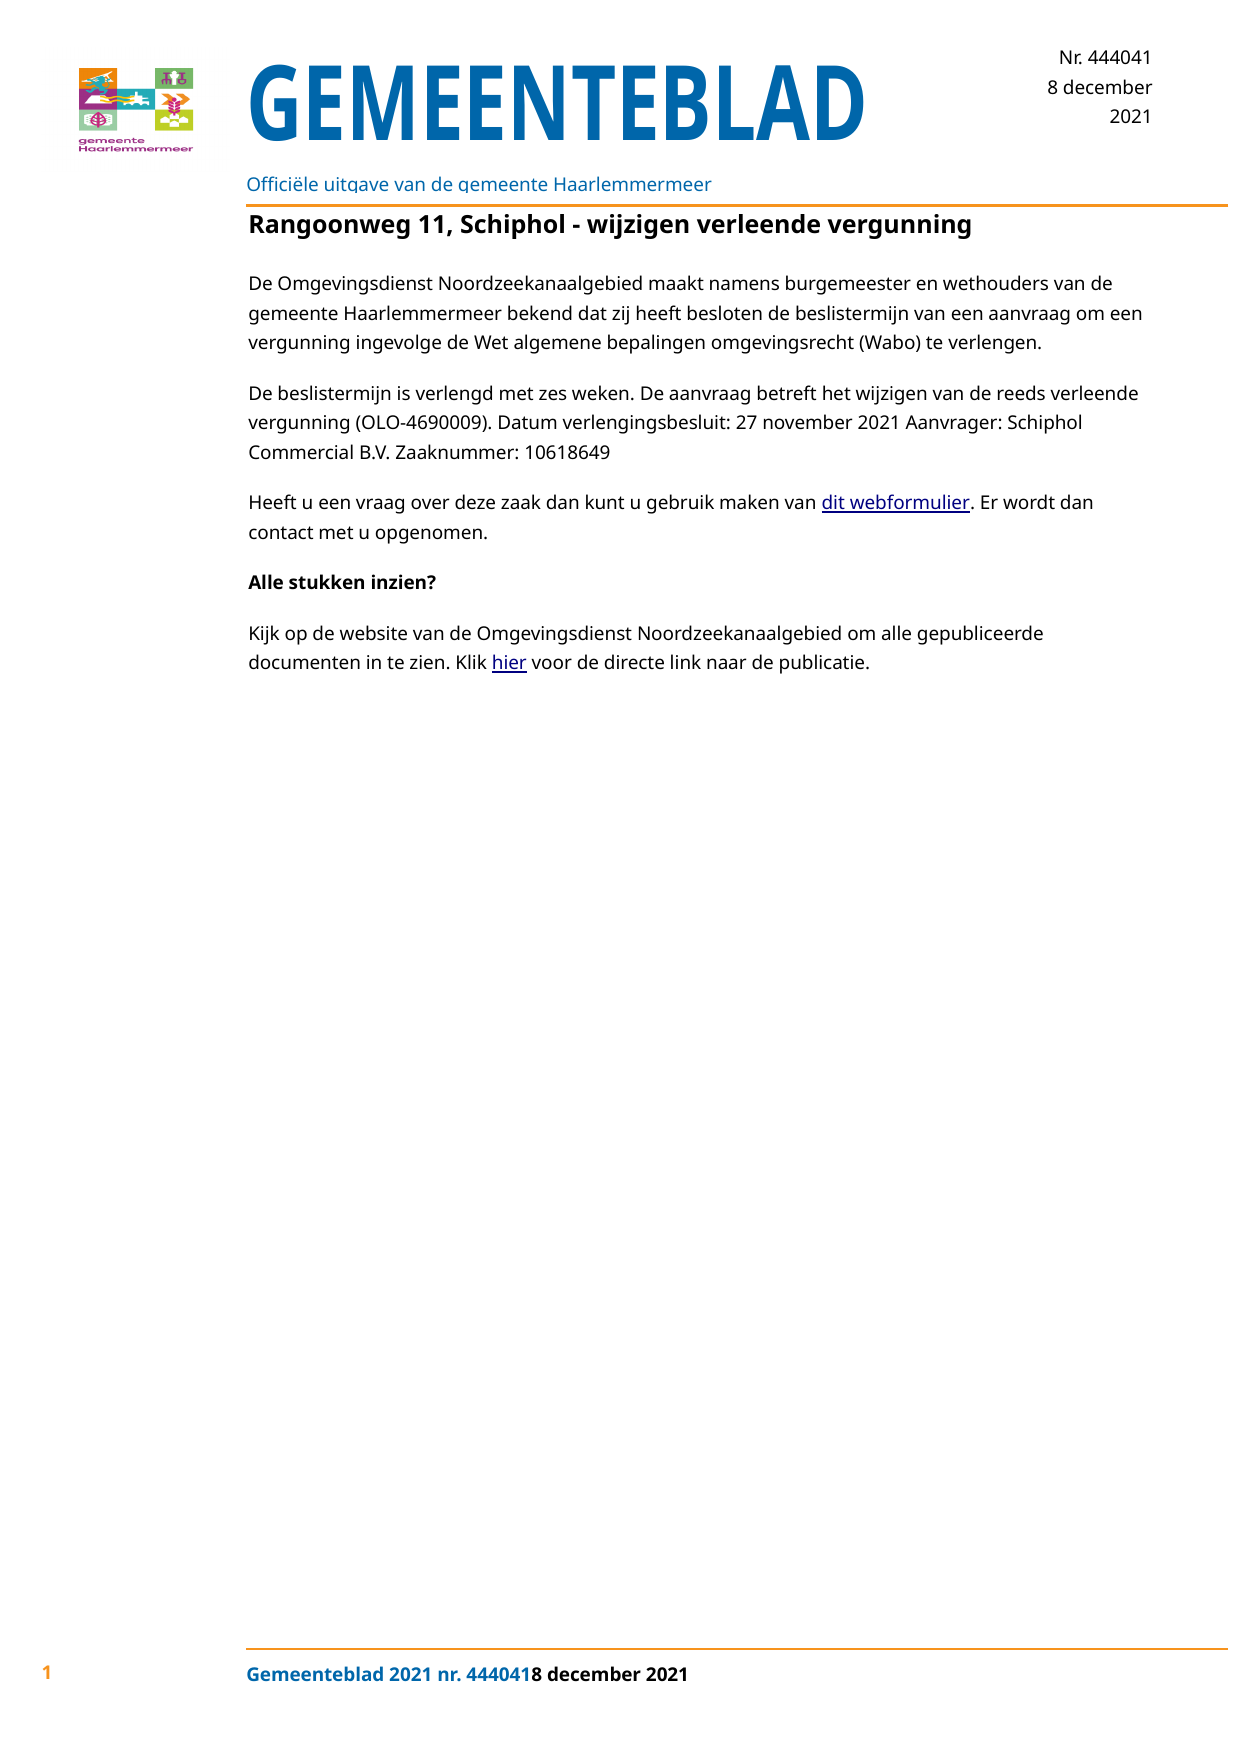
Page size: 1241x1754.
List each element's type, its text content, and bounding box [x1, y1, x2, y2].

text De Omgevingsdienst Noordzeekanaalgebied maakt namens burgemeester en wethouders van de gemeente Haarlemmermeer bekend dat zij heeft besloten de beslistermijn van een aanvraag om een vergunning ingevolge de Wet algemene bepalingen omgevingsrecht (Wabo) te verlengen. [248, 270, 1152, 355]
text Heeft u een vraag over deze zaak dan kunt u gebruik maken van dit webformulier. Er wordt dan contact met u opgenomen. [248, 489, 1152, 545]
text De beslistermijn is verlengd met zes weken. De aanvraag betreft het wijzigen van de reeds verleende vergunning (OLO-4690009). Datum verlengingsbesluit: 27 november 2021 Aanvrager: Schiphol Commercial B.V. Zaaknummer: 10618649 [248, 380, 1152, 465]
text Rangoonweg 11, Schiphol - wijzigen verleende vergunning [248, 207, 1152, 241]
text Alle stukken inzien? [248, 569, 1152, 595]
picture [41, 47, 231, 172]
text Kijk op de website van de Omgevingsdienst Noordzeekanaalgebied om alle gepubliceerde documenten in te zien. Klik hier voor de directe link naar de publicatie. [248, 620, 1152, 675]
